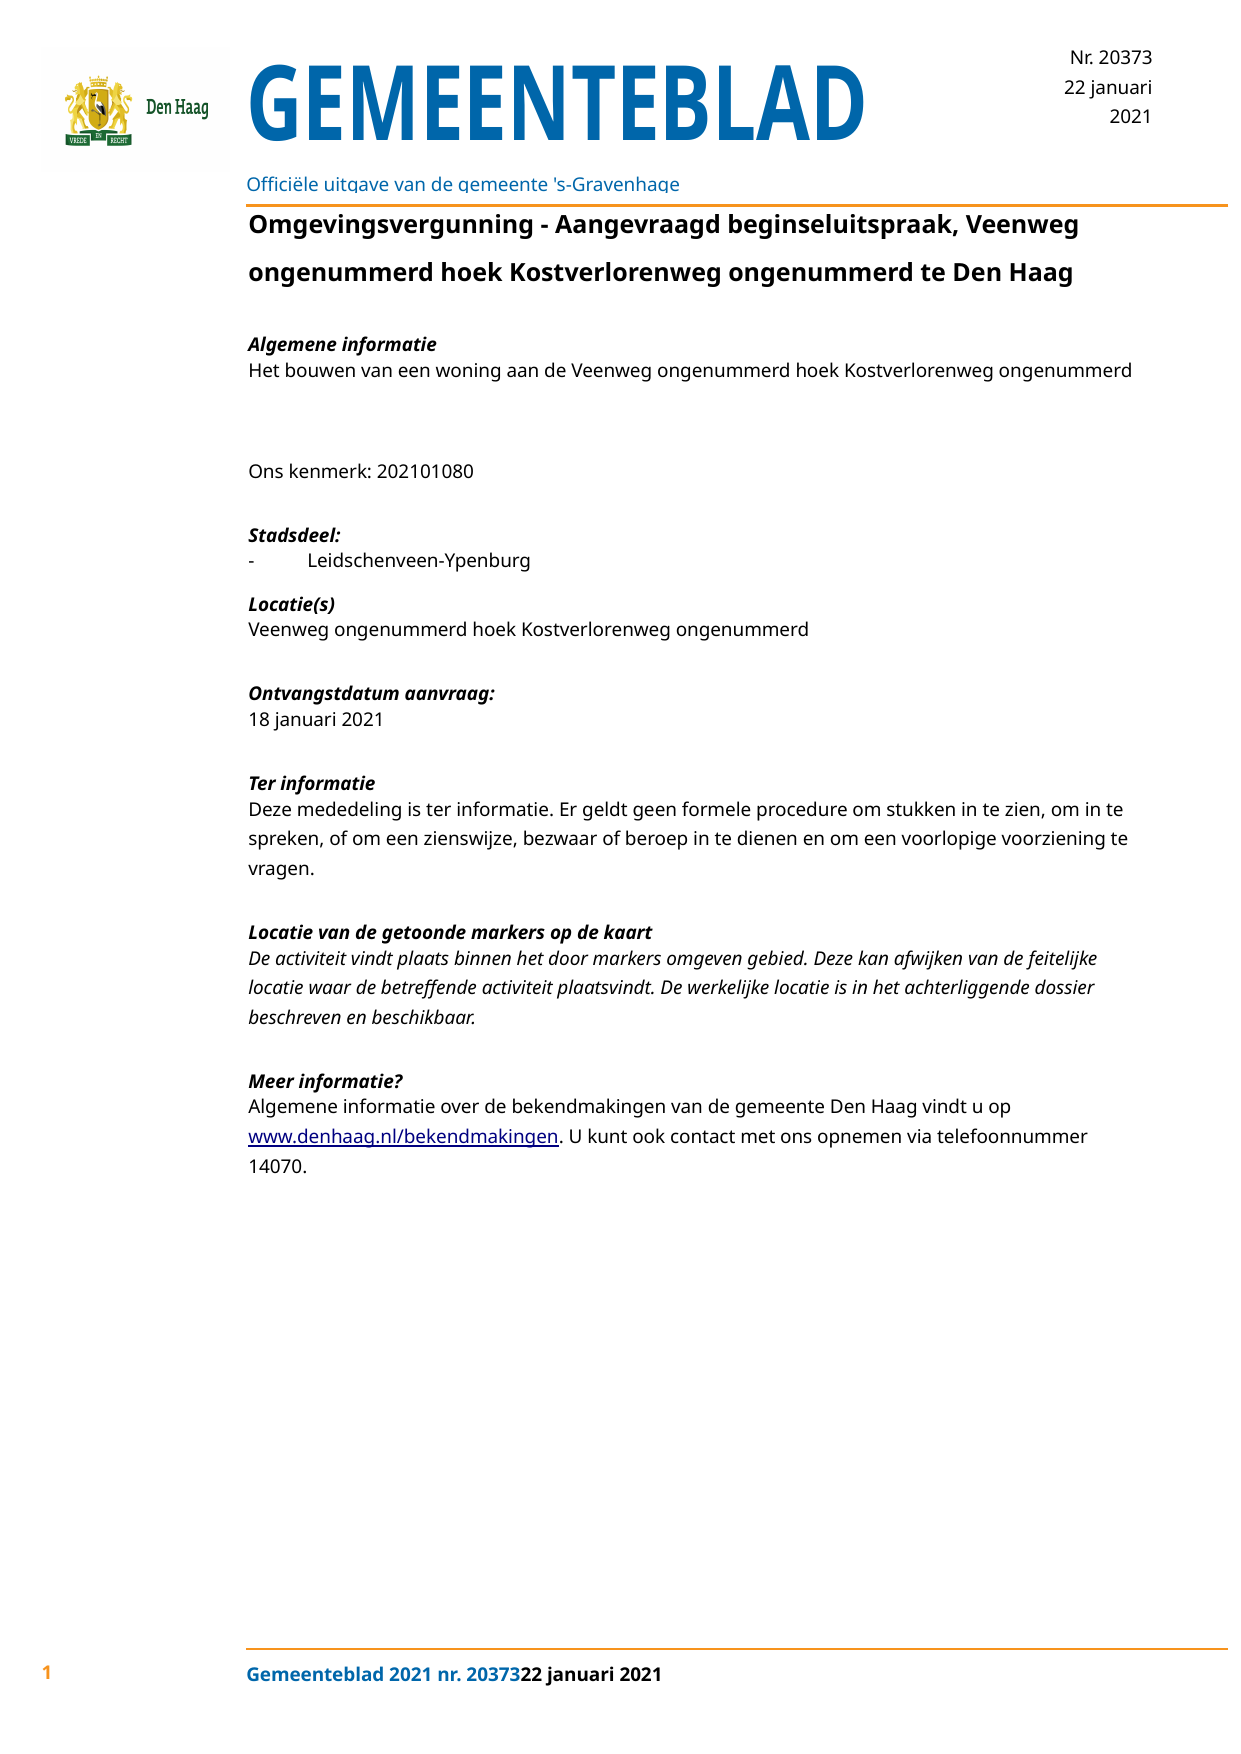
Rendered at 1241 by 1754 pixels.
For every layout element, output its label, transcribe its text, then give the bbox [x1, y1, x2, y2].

text Omgevingsvergunning - Aangevraagd beginseluitspraak, Veenweg ongenummerd hoek Kostverlorenweg ongenummerd te Den Haag [248, 207, 1152, 288]
text Ons kenmerk: 202101080 [248, 458, 1152, 484]
text 18 januari 2021 [248, 706, 1152, 732]
text Algemene informatie over de bekendmakingen van de gemeente Den Haag vindt u op www.denhaag.nl/bekendmakingen. U kunt ook contact met ons opnemen via telefoonnummer 14070. [248, 1094, 1152, 1178]
text Stadsdeel: [248, 522, 1152, 548]
text Meer informatie? [248, 1068, 1152, 1094]
text Ontvangstdatum aanvraag: [248, 681, 1152, 706]
text Deze mededeling is ter informatie. Er geldt geen formele procedure om stukken in te zien, om in te spreken, of om een zienswijze, bezwaar of beroep in te dienen en om een voorlopige voorziening te vragen. [248, 796, 1152, 881]
text Het bouwen van een woning aan de Veenweg ongenummerd hoek Kostverlorenweg ongenummerd [248, 357, 1152, 383]
text De activiteit vindt plaats binnen het door markers omgeven gebied. Deze kan afwijken van de feitelijke locatie waar de betreffende activiteit plaatsvindt. De werkelijke locatie is in het achterliggende dossier beschreven en beschikbaar. [248, 945, 1152, 1030]
text Veenweg ongenummerd hoek Kostverlorenweg ongenummerd [248, 617, 1152, 642]
picture [41, 47, 231, 172]
text Algemene informatie [248, 331, 1152, 357]
text Locatie van de getoonde markers op de kaart [248, 919, 1152, 945]
text Locatie(s) [248, 591, 1152, 617]
list Leidschenveen-Ypenburg [248, 548, 1152, 573]
text Ter informatie [248, 770, 1152, 796]
